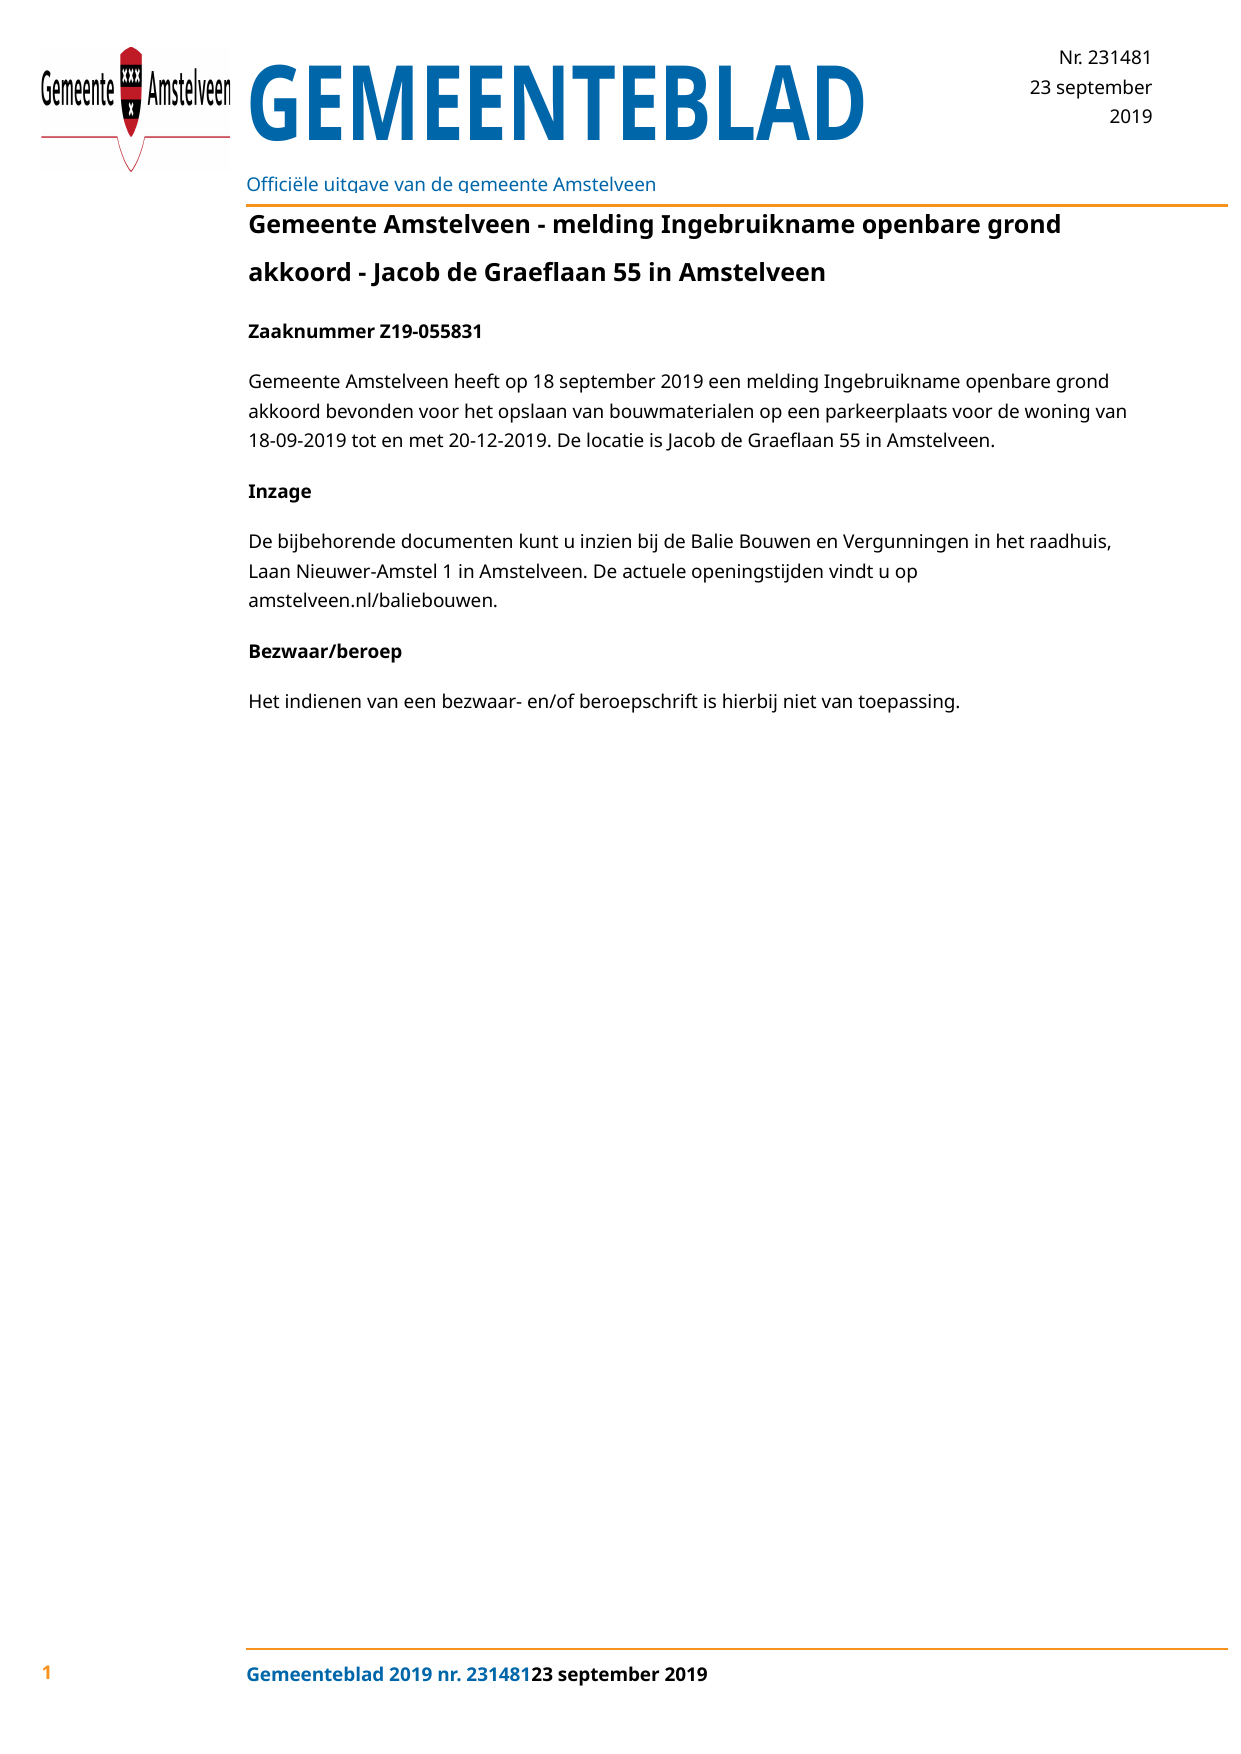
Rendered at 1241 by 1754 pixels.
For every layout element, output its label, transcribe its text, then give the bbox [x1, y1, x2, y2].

picture [41, 47, 231, 172]
text Inzage [248, 478, 1152, 504]
text Bezwaar/beroep [248, 638, 1152, 664]
text Zaaknummer Z19-055831 [248, 318, 1152, 344]
text Het indienen van een bezwaar- en/of beroepschrift is hierbij niet van toepassing. [248, 688, 1152, 714]
text Gemeente Amstelveen heeft op 18 september 2019 een melding Ingebruikname openbare grond akkoord bevonden voor het opslaan van bouwmaterialen op een parkeerplaats voor de woning van 18-09-2019 tot en met 20-12-2019. De locatie is Jacob de Graeflaan 55 in Amstelveen. [248, 368, 1152, 453]
text Gemeente Amstelveen - melding Ingebruikname openbare grond akkoord - Jacob de Graeflaan 55 in Amstelveen [248, 207, 1152, 288]
text De bijbehorende documenten kunt u inzien bij de Balie Bouwen en Vergunningen in het raadhuis, Laan Nieuwer-Amstel 1 in Amstelveen. De actuele openingstijden vindt u op amstelveen.nl/baliebouwen. [248, 528, 1152, 613]
